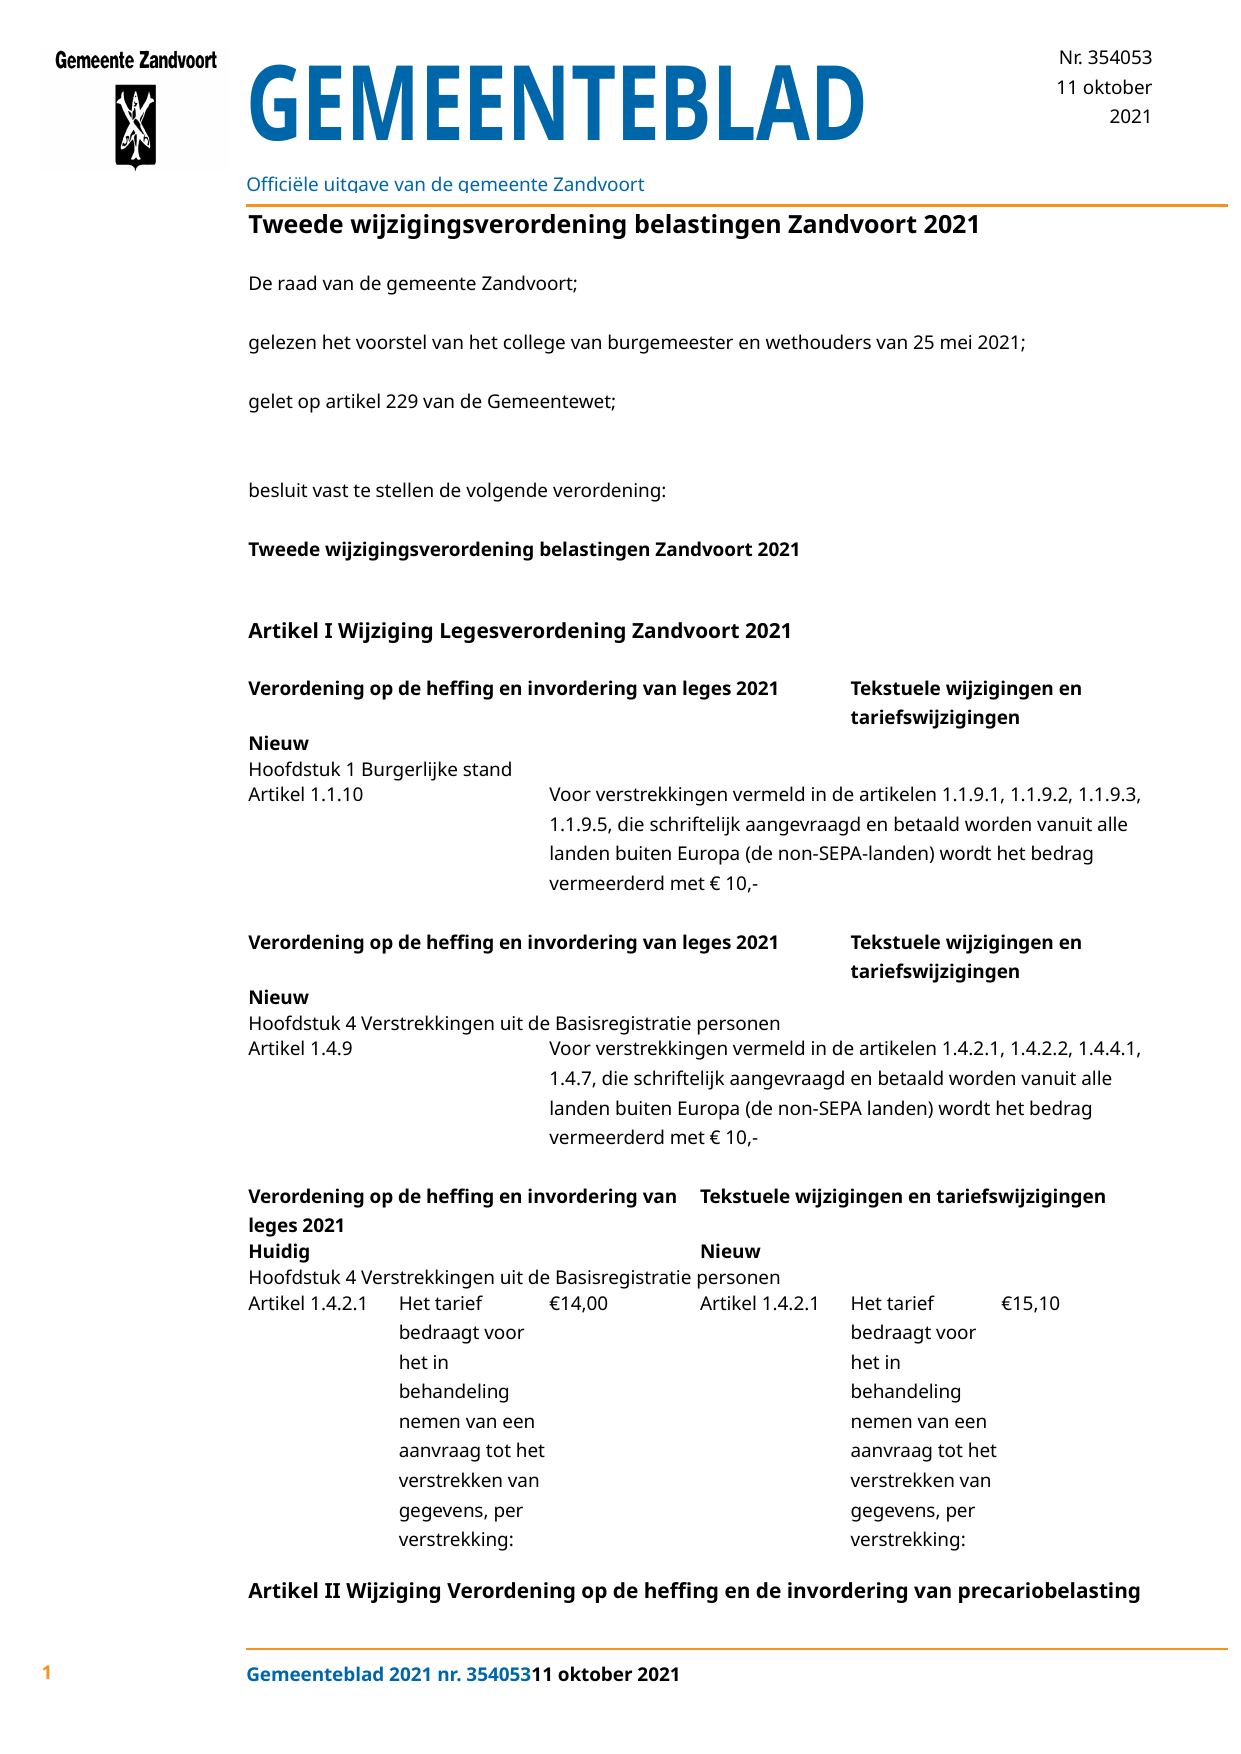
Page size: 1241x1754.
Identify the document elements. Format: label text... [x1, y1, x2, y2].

table_cell Artikel 1.4.2.1 [248, 1290, 398, 1552]
table_cell €15,10 [1001, 1290, 1152, 1552]
text De raad van de gemeente Zandvoort; [248, 270, 1152, 296]
text Artikel II Wijziging Verordening op de heffing en de invordering van precariobelasting [248, 1576, 1152, 1605]
table_header Verordening op de heffing en invordering van leges 2021 [248, 675, 850, 730]
table_cell Voor verstrekkingen vermeld in de artikelen 1.4.2.1, 1.4.2.2, 1.4.4.1, 1.4.7, die schriftelijk aangevraagd en betaald worden vanuit alle landen buiten Europa (de non-SEPA landen) wordt het bedrag vermeerderd met € 10,- [549, 1036, 1152, 1150]
table_header Verordening op de heffing en invordering van leges 2021 [248, 929, 850, 984]
table_cell Artikel 1.1.10 [248, 781, 549, 896]
text gelet op artikel 229 van de Gemeentewet; [248, 389, 1152, 414]
table_cell Nieuw [700, 1238, 1152, 1264]
table_cell Hoofdstuk 1 Burgerlijke stand [248, 756, 1152, 781]
table_cell Nieuw [248, 984, 1152, 1010]
table_header Tekstuele wijzigingen en tariefswijzigingen [700, 1183, 1152, 1238]
table_cell Hoofdstuk 4 Verstrekkingen uit de Basisregistratie personen [248, 1010, 1152, 1036]
table_cell Het tarief bedraagt voor het in behandeling nemen van een aanvraag tot het verstrekken van gegevens, per verstrekking: [850, 1290, 1001, 1552]
text Tweede wijzigingsverordening belastingen Zandvoort 2021 [248, 207, 1152, 241]
table_cell Hoofdstuk 4 Verstrekkingen uit de Basisregistratie personen [248, 1264, 1152, 1290]
table_header Tekstuele wijzigingen en tariefswijzigingen [850, 929, 1152, 984]
table_cell Artikel 1.4.9 [248, 1036, 549, 1150]
table_cell Het tarief bedraagt voor het in behandeling nemen van een aanvraag tot het verstrekken van gegevens, per verstrekking: [399, 1290, 549, 1552]
text besluit vast te stellen de volgende verordening: [248, 477, 1152, 503]
text Tweede wijzigingsverordening belastingen Zandvoort 2021 [248, 537, 1152, 562]
table_header Tekstuele wijzigingen en tariefswijzigingen [850, 675, 1152, 730]
table_header Verordening op de heffing en invordering van leges 2021 [248, 1183, 700, 1238]
picture [41, 47, 231, 172]
text Artikel I Wijziging Legesverordening Zandvoort 2021 [248, 617, 1152, 645]
table_cell Artikel 1.4.2.1 [700, 1290, 850, 1552]
table_cell Nieuw [248, 730, 1152, 756]
table_cell Voor verstrekkingen vermeld in de artikelen 1.1.9.1, 1.1.9.2, 1.1.9.3, 1.1.9.5, die schriftelijk aangevraagd en betaald worden vanuit alle landen buiten Europa (de non-SEPA-landen) wordt het bedrag vermeerderd met € 10,- [549, 781, 1152, 896]
text gelezen het voorstel van het college van burgemeester en wethouders van 25 mei 2021; [248, 329, 1152, 355]
table_cell Huidig [248, 1238, 700, 1264]
table_cell €14,00 [549, 1290, 700, 1552]
